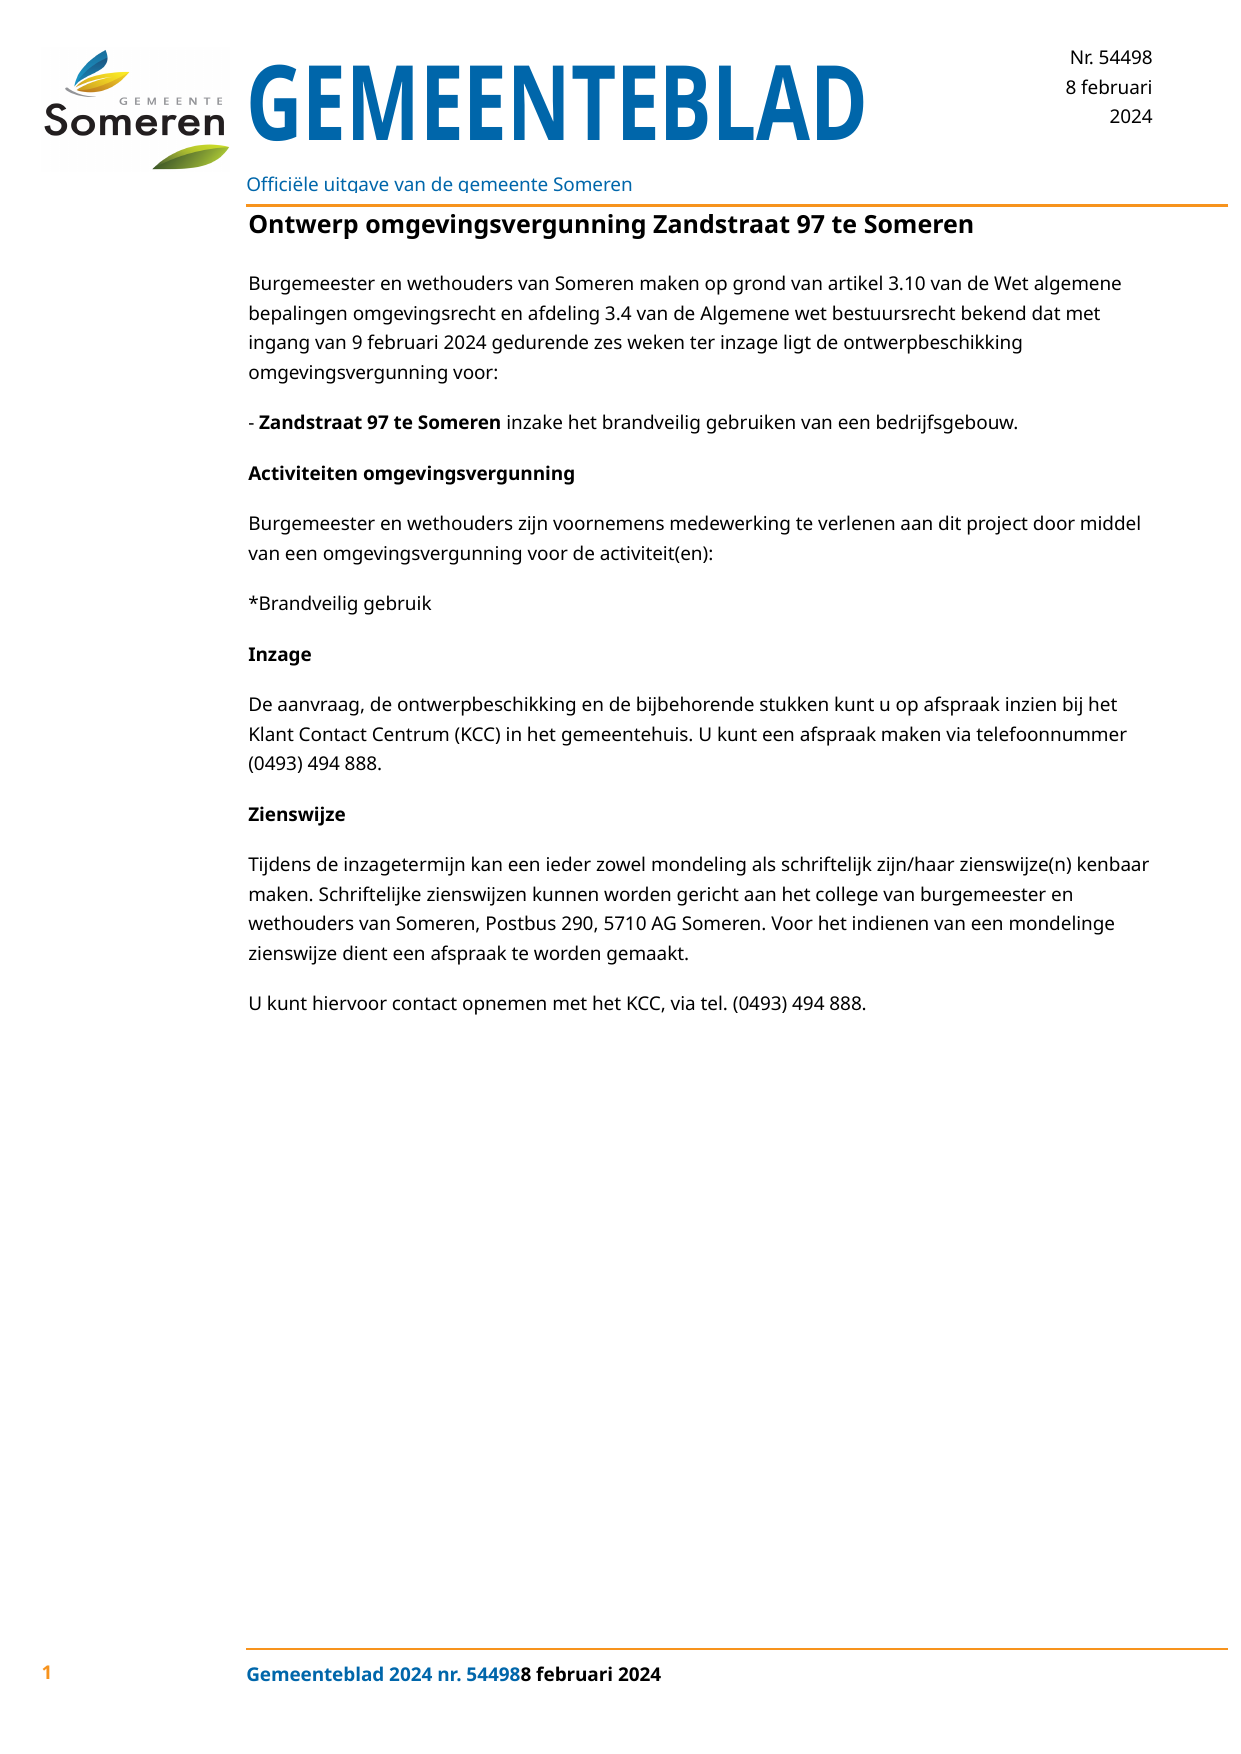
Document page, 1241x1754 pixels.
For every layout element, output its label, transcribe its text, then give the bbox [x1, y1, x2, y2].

text Burgemeester en wethouders zijn voornemens medewerking te verlenen aan dit project door middel van een omgevingsvergunning voor de activiteit(en): [248, 510, 1152, 566]
text Burgemeester en wethouders van Someren maken op grond van artikel 3.10 van de Wet algemene bepalingen omgevingsrecht en afdeling 3.4 van de Algemene wet bestuursrecht bekend dat met ingang van 9 februari 2024 gedurende zes weken ter inzage ligt de ontwerpbeschikking omgevingsvergunning voor: [248, 270, 1152, 385]
text U kunt hiervoor contact opnemen met het KCC, via tel. (0493) 494 888. [248, 990, 1152, 1016]
text Inzage [248, 641, 1152, 666]
text - Zandstraat 97 te Someren inzake het brandveilig gebruiken van een bedrijfsgebouw. [248, 409, 1152, 435]
picture [41, 47, 231, 172]
text Zienswijze [248, 801, 1152, 826]
text De aanvraag, de ontwerpbeschikking en de bijbehorende stukken kunt u op afspraak inzien bij het Klant Contact Centrum (KCC) in het gemeentehuis. U kunt een afspraak maken via telefoonnummer (0493) 494 888. [248, 691, 1152, 776]
text *Brandveilig gebruik [248, 590, 1152, 616]
text Activiteiten omgevingsvergunning [248, 460, 1152, 486]
text Tijdens de inzagetermijn kan een ieder zowel mondeling als schriftelijk zijn/haar zienswijze(n) kenbaar maken. Schriftelijke zienswijzen kunnen worden gericht aan het college van burgemeester en wethouders van Someren, Postbus 290, 5710 AG Someren. Voor het indienen van een mondelinge zienswijze dient een afspraak te worden gemaakt. [248, 851, 1152, 966]
text Ontwerp omgevingsvergunning Zandstraat 97 te Someren [248, 207, 1152, 241]
